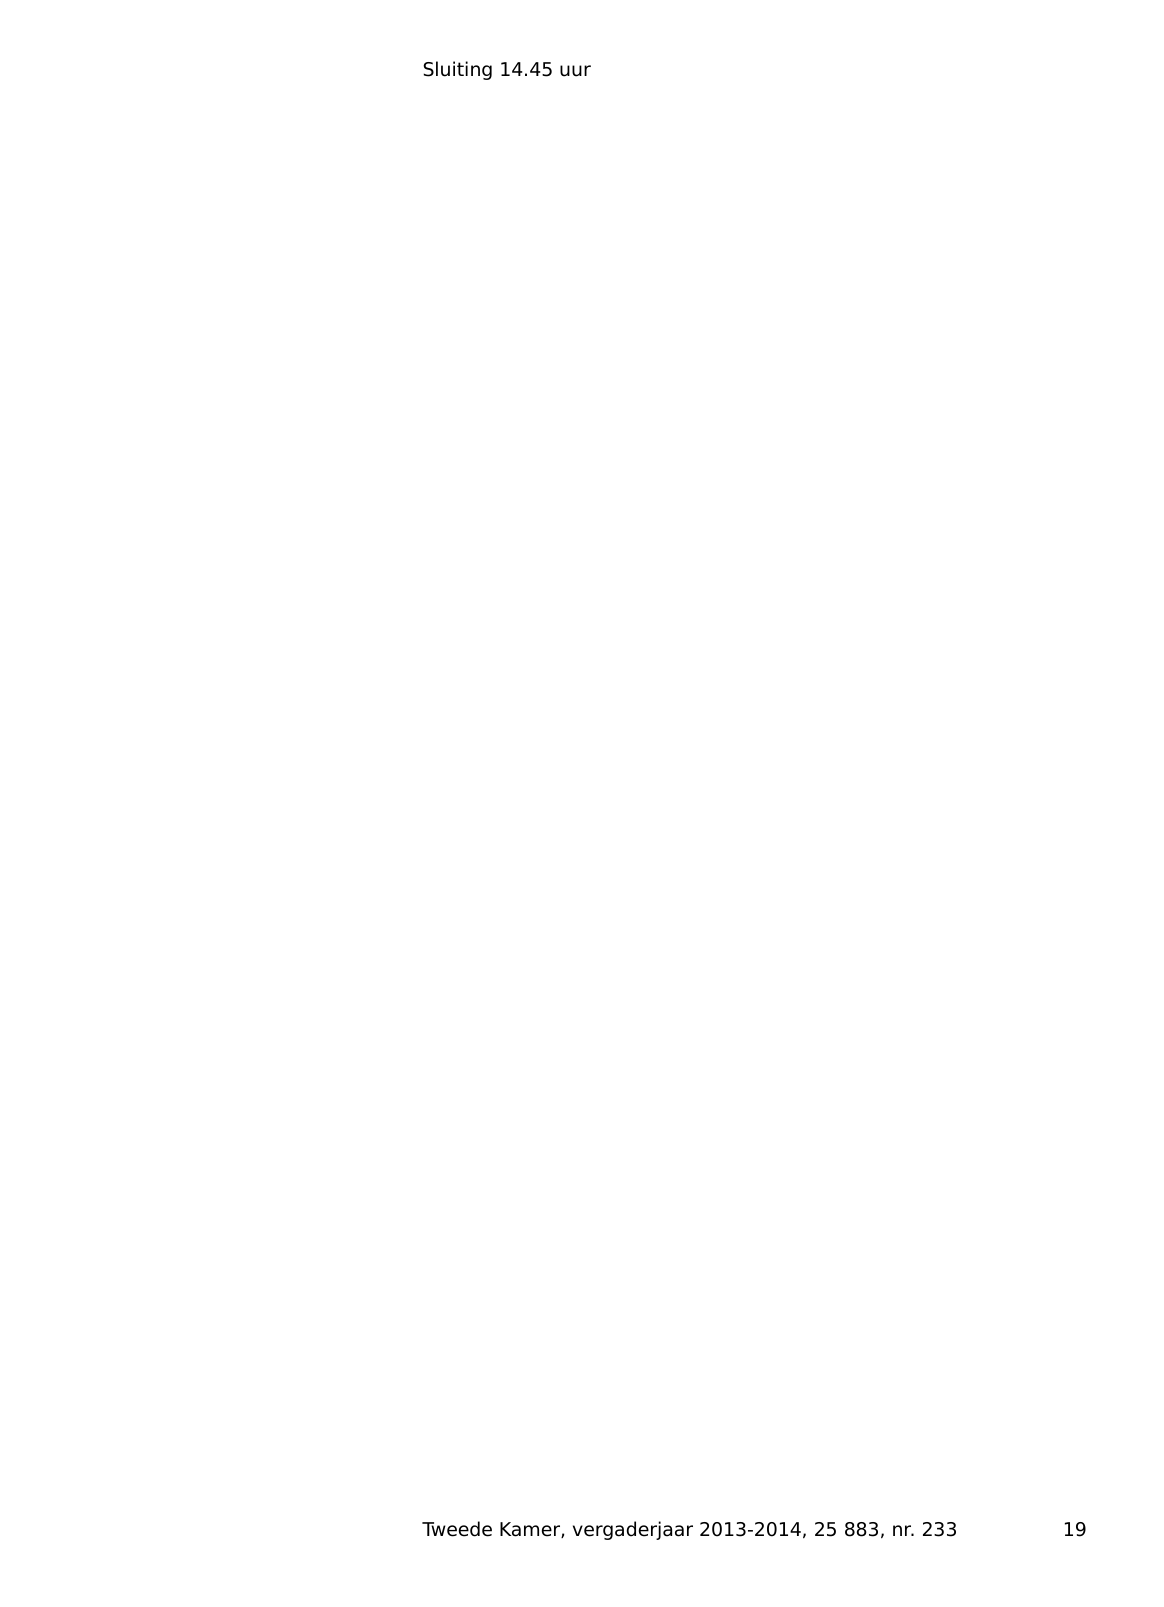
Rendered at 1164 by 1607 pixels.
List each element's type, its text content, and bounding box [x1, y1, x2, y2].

text Sluiting 14.45 uur [422, 59, 1087, 81]
